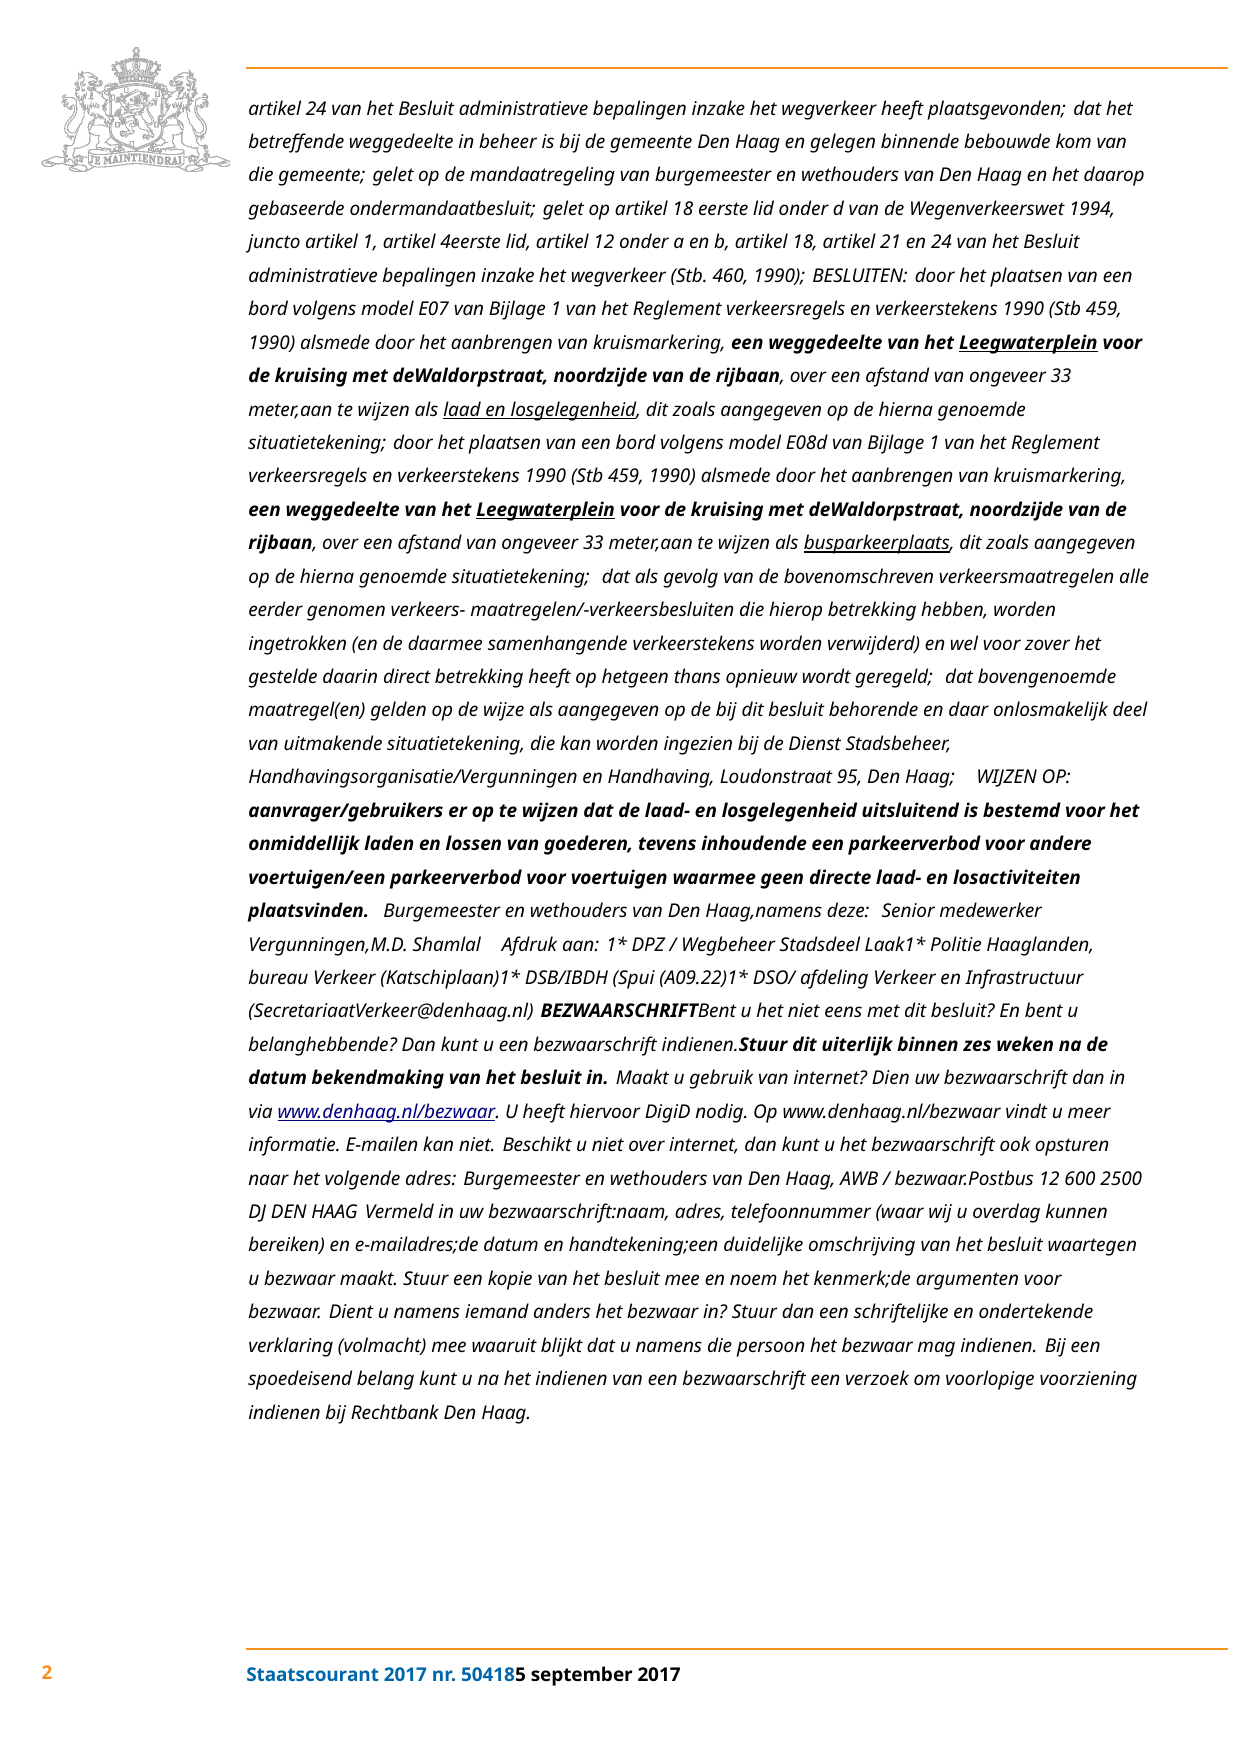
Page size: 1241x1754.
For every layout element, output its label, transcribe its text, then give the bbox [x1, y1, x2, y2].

text artikel 24 van het Besluit administratieve bepalingen inzake het wegverkeer heeft plaatsgevonden; dat het betreffende weggedeelte in beheer is bij de gemeente Den Haag en gelegen binnende bebouwde kom van die gemeente; gelet op de mandaatregeling van burgemeester en wethouders van Den Haag en het daarop gebaseerde ondermandaatbesluit; gelet op artikel 18 eerste lid onder d van de Wegenverkeerswet 1994, juncto artikel 1, artikel 4eerste lid, artikel 12 onder a en b, artikel 18, artikel 21 en 24 van het Besluit administratieve bepalingen inzake het wegverkeer (Stb. 460, 1990); BESLUITEN: door het plaatsen van een bord volgens model E07 van Bijlage 1 van het Reglement verkeersregels en verkeerstekens 1990 (Stb 459, 1990) alsmede door het aanbrengen van kruismarkering, een weggedeelte van het Leegwaterplein voor de kruising met deWaldorpstraat, noordzijde van de rijbaan, over een afstand van ongeveer 33 meter,aan te wijzen als laad en losgelegenheid, dit zoals aangegeven op de hierna genoemde situatietekening; door het plaatsen van een bord volgens model E08d van Bijlage 1 van het Reglement verkeersregels en verkeerstekens 1990 (Stb 459, 1990) alsmede door het aanbrengen van kruismarkering, een weggedeelte van het Leegwaterplein voor de kruising met deWaldorpstraat, noordzijde van de rijbaan, over een afstand van ongeveer 33 meter,aan te wijzen als busparkeerplaats, dit zoals aangegeven op de hierna genoemde situatietekening; dat als gevolg van de bovenomschreven verkeersmaatregelen alle eerder genomen verkeers- maatregelen/-verkeersbesluiten die hierop betrekking hebben, worden ingetrokken (en de daarmee samenhangende verkeerstekens worden verwijderd) en wel voor zover het gestelde daarin direct betrekking heeft op hetgeen thans opnieuw wordt geregeld; dat bovengenoemde maatregel(en) gelden op de wijze als aangegeven op de bij dit besluit behorende en daar onlosmakelijk deel van uitmakende situatietekening, die kan worden ingezien bij de Dienst Stadsbeheer, Handhavingsorganisatie/Vergunningen en Handhaving, Loudonstraat 95, Den Haag; WIJZEN OP: aanvrager/gebruikers er op te wijzen dat de laad- en losgelegenheid uitsluitend is bestemd voor het onmiddellijk laden en lossen van goederen, tevens inhoudende een parkeerverbod voor andere voertuigen/een parkeerverbod voor voertuigen waarmee geen directe laad- en losactiviteiten plaatsvinden. Burgemeester en wethouders van Den Haag,namens deze: Senior medewerker Vergunningen,M.D. Shamlal Afdruk aan: 1* DPZ / Wegbeheer Stadsdeel Laak1* Politie Haaglanden, bureau Verkeer (Katschiplaan)1* DSB/IBDH (Spui (A09.22)1* DSO/ afdeling Verkeer en Infrastructuur (SecretariaatVerkeer@denhaag.nl) BEZWAARSCHRIFTBent u het niet eens met dit besluit? En bent u belanghebbende? Dan kunt u een bezwaarschrift indienen.Stuur dit uiterlijk binnen zes weken na de datum bekendmaking van het besluit in. Maakt u gebruik van internet? Dien uw bezwaarschrift dan in via www.denhaag.nl/bezwaar. U heeft hiervoor DigiD nodig. Op www.denhaag.nl/bezwaar vindt u meer informatie. E-mailen kan niet. Beschikt u niet over internet, dan kunt u het bezwaarschrift ook opsturen naar het volgende adres: Burgemeester en wethouders van Den Haag, AWB / bezwaar.Postbus 12 600 2500 DJ DEN HAAG Vermeld in uw bezwaarschrift:naam, adres, telefoonnummer (waar wij u overdag kunnen bereiken) en e-mailadres;de datum en handtekening;een duidelijke omschrijving van het besluit waartegen u bezwaar maakt. Stuur een kopie van het besluit mee en noem het kenmerk;de argumenten voor bezwaar. Dient u namens iemand anders het bezwaar in? Stuur dan een schriftelijke en ondertekende verklaring (volmacht) mee waaruit blijkt dat u namens die persoon het bezwaar mag indienen. Bij een spoedeisend belang kunt u na het indienen van een bezwaarschrift een verzoek om voorlopige voorziening indienen bij Rechtbank Den Haag. [248, 95, 1152, 1424]
picture [41, 47, 231, 172]
